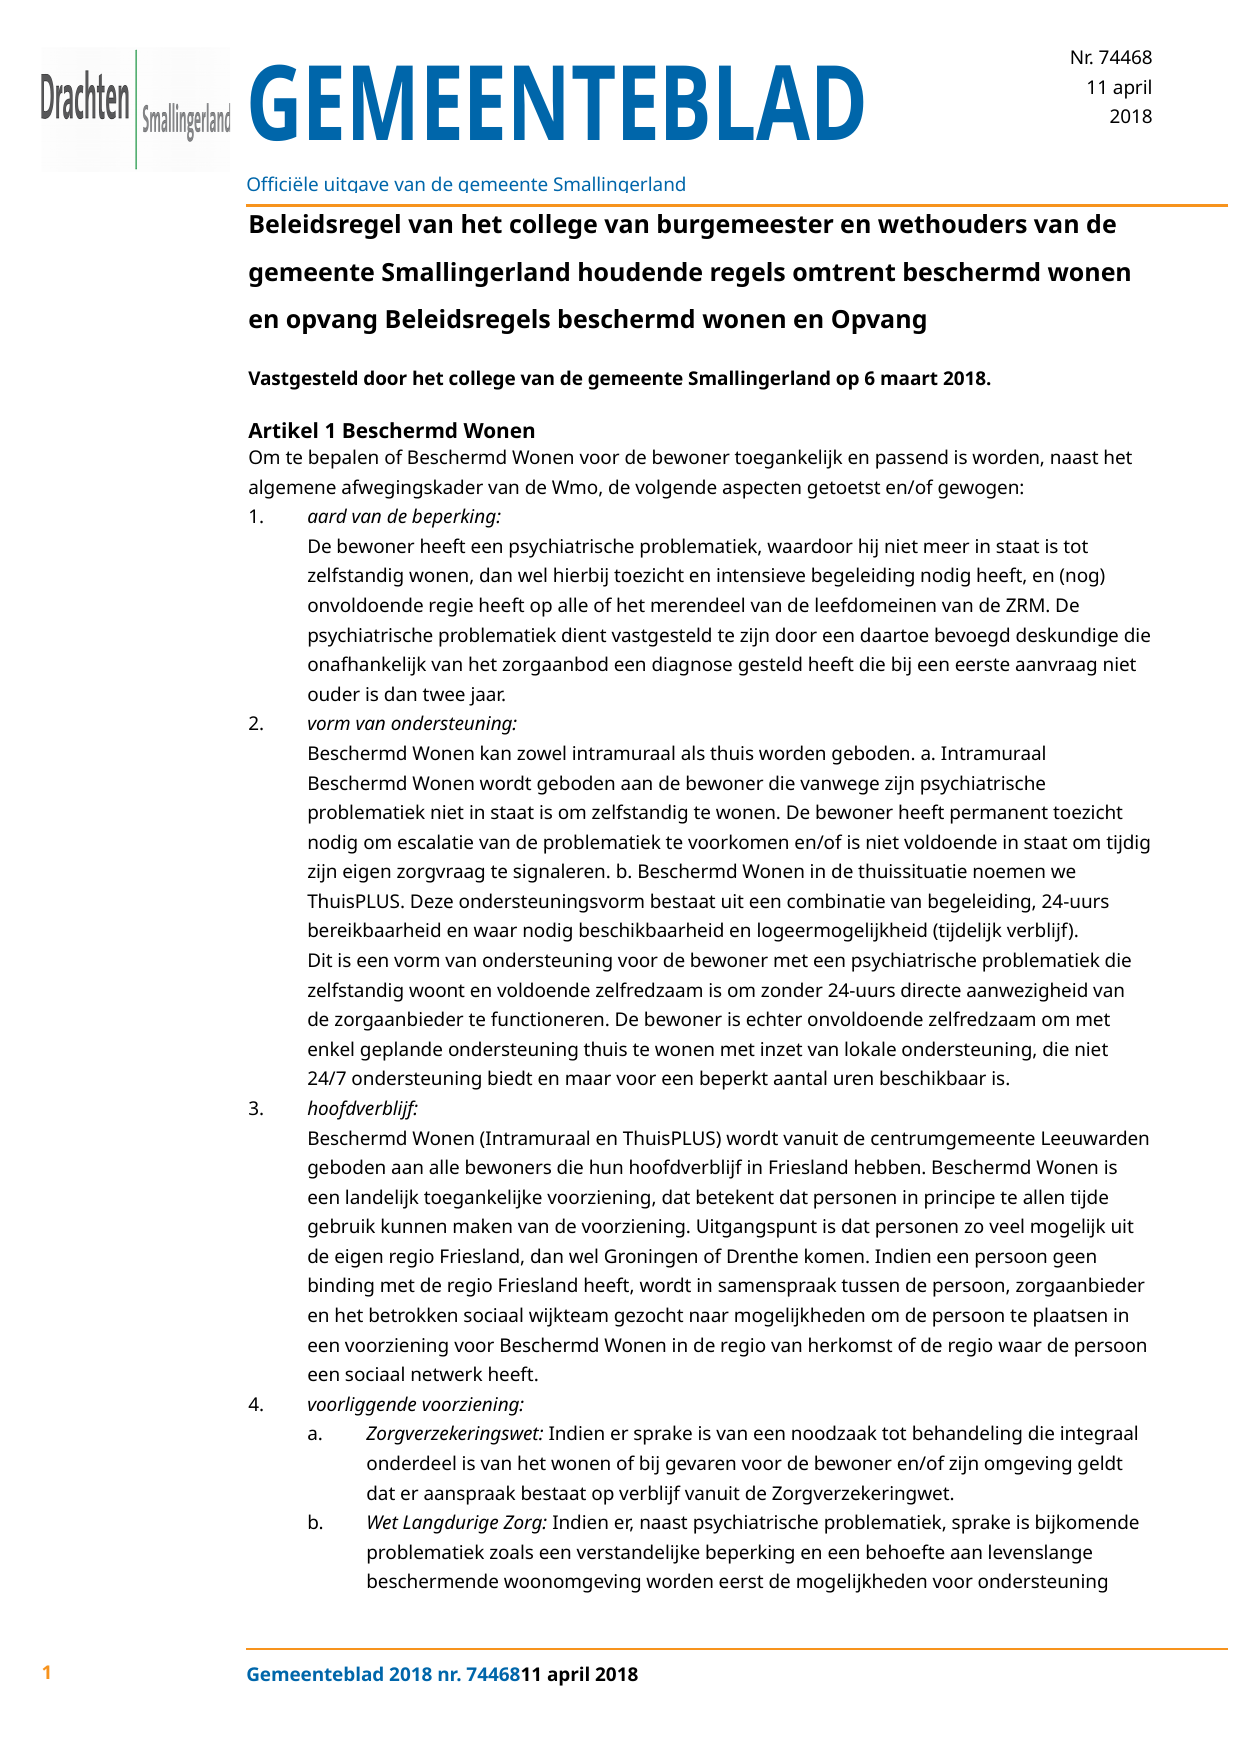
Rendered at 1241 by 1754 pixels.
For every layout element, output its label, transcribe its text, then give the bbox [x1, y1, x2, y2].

text Beleidsregel van het college van burgemeester en wethouders van de gemeente Smallingerland houdende regels omtrent beschermd wonen en opvang Beleidsregels beschermd wonen en Opvang [248, 207, 1152, 336]
text Artikel 1 Beschermd Wonen [248, 416, 1152, 444]
list vorm van ondersteuning: [248, 711, 1152, 736]
list voorliggende voorziening: [248, 1391, 1152, 1417]
picture [41, 47, 231, 172]
list Dit is een vorm van ondersteuning voor de bewoner met een psychiatrische problematiek die zelfstandig woont en voldoende zelfredzaam is om zonder 24-uurs directe aanwezigheid van de zorgaanbieder te functioneren. De bewoner is echter onvoldoende zelfredzaam om met enkel geplande ondersteuning thuis te wonen met inzet van lokale ondersteuning, die niet 24/7 ondersteuning biedt en maar voor een beperkt aantal uren beschikbaar is. [248, 947, 1152, 1091]
text Vastgesteld door het college van de gemeente Smallingerland op 6 maart 2018. [248, 366, 1152, 391]
list hoofdverblijf: [248, 1095, 1152, 1121]
list Zorgverzekeringswet: Indien er sprake is van een noodzaak tot behandeling die integraal onderdeel is van het wonen of bij gevaren voor de bewoner en/of zijn omgeving geldt dat er aanspraak bestaat op verblijf vanuit de Zorgverzekeringwet. [307, 1421, 1152, 1506]
list aard van de beperking: [248, 503, 1152, 529]
list De bewoner heeft een psychiatrische problematiek, waardoor hij niet meer in staat is tot zelfstandig wonen, dan wel hierbij toezicht en intensieve begeleiding nodig heeft, en (nog) onvoldoende regie heeft op alle of het merendeel van de leefdomeinen van de ZRM. De psychiatrische problematiek dient vastgesteld te zijn door een daartoe bevoegd deskundige die onafhankelijk van het zorgaanbod een diagnose gesteld heeft die bij een eerste aanvraag niet ouder is dan twee jaar. [248, 533, 1152, 707]
list Beschermd Wonen (Intramuraal en ThuisPLUS) wordt vanuit de centrumgemeente Leeuwarden geboden aan alle bewoners die hun hoofdverblijf in Friesland hebben. Beschermd Wonen is een landelijk toegankelijke voorziening, dat betekent dat personen in principe te allen tijde gebruik kunnen maken van de voorziening. Uitgangspunt is dat personen zo veel mogelijk uit de eigen regio Friesland, dan wel Groningen of Drenthe komen. Indien een persoon geen binding met de regio Friesland heeft, wordt in samenspraak tussen de persoon, zorgaanbieder en het betrokken sociaal wijkteam gezocht naar mogelijkheden om de persoon te plaatsen in een voorziening voor Beschermd Wonen in de regio van herkomst of de regio waar de persoon een sociaal netwerk heeft. [248, 1125, 1152, 1387]
text Om te bepalen of Beschermd Wonen voor de bewoner toegankelijk en passend is worden, naast het algemene afwegingskader van de Wmo, de volgende aspecten getoetst en/of gewogen: [248, 444, 1152, 500]
list Beschermd Wonen kan zowel intramuraal als thuis worden geboden. a. Intramuraal Beschermd Wonen wordt geboden aan de bewoner die vanwege zijn psychiatrische problematiek niet in staat is om zelfstandig te wonen. De bewoner heeft permanent toezicht nodig om escalatie van de problematiek te voorkomen en/of is niet voldoende in staat om tijdig zijn eigen zorgvraag te signaleren. b. Beschermd Wonen in de thuissituatie noemen we ThuisPLUS. Deze ondersteuningsvorm bestaat uit een combinatie van begeleiding, 24-uurs bereikbaarheid en waar nodig beschikbaarheid en logeermogelijkheid (tijdelijk verblijf). [248, 740, 1152, 943]
list Wet Langdurige Zorg: Indien er, naast psychiatrische problematiek, sprake is bijkomende problematiek zoals een verstandelijke beperking en een behoefte aan levenslange beschermende woonomgeving worden eerst de mogelijkheden voor ondersteuning [307, 1509, 1152, 1594]
